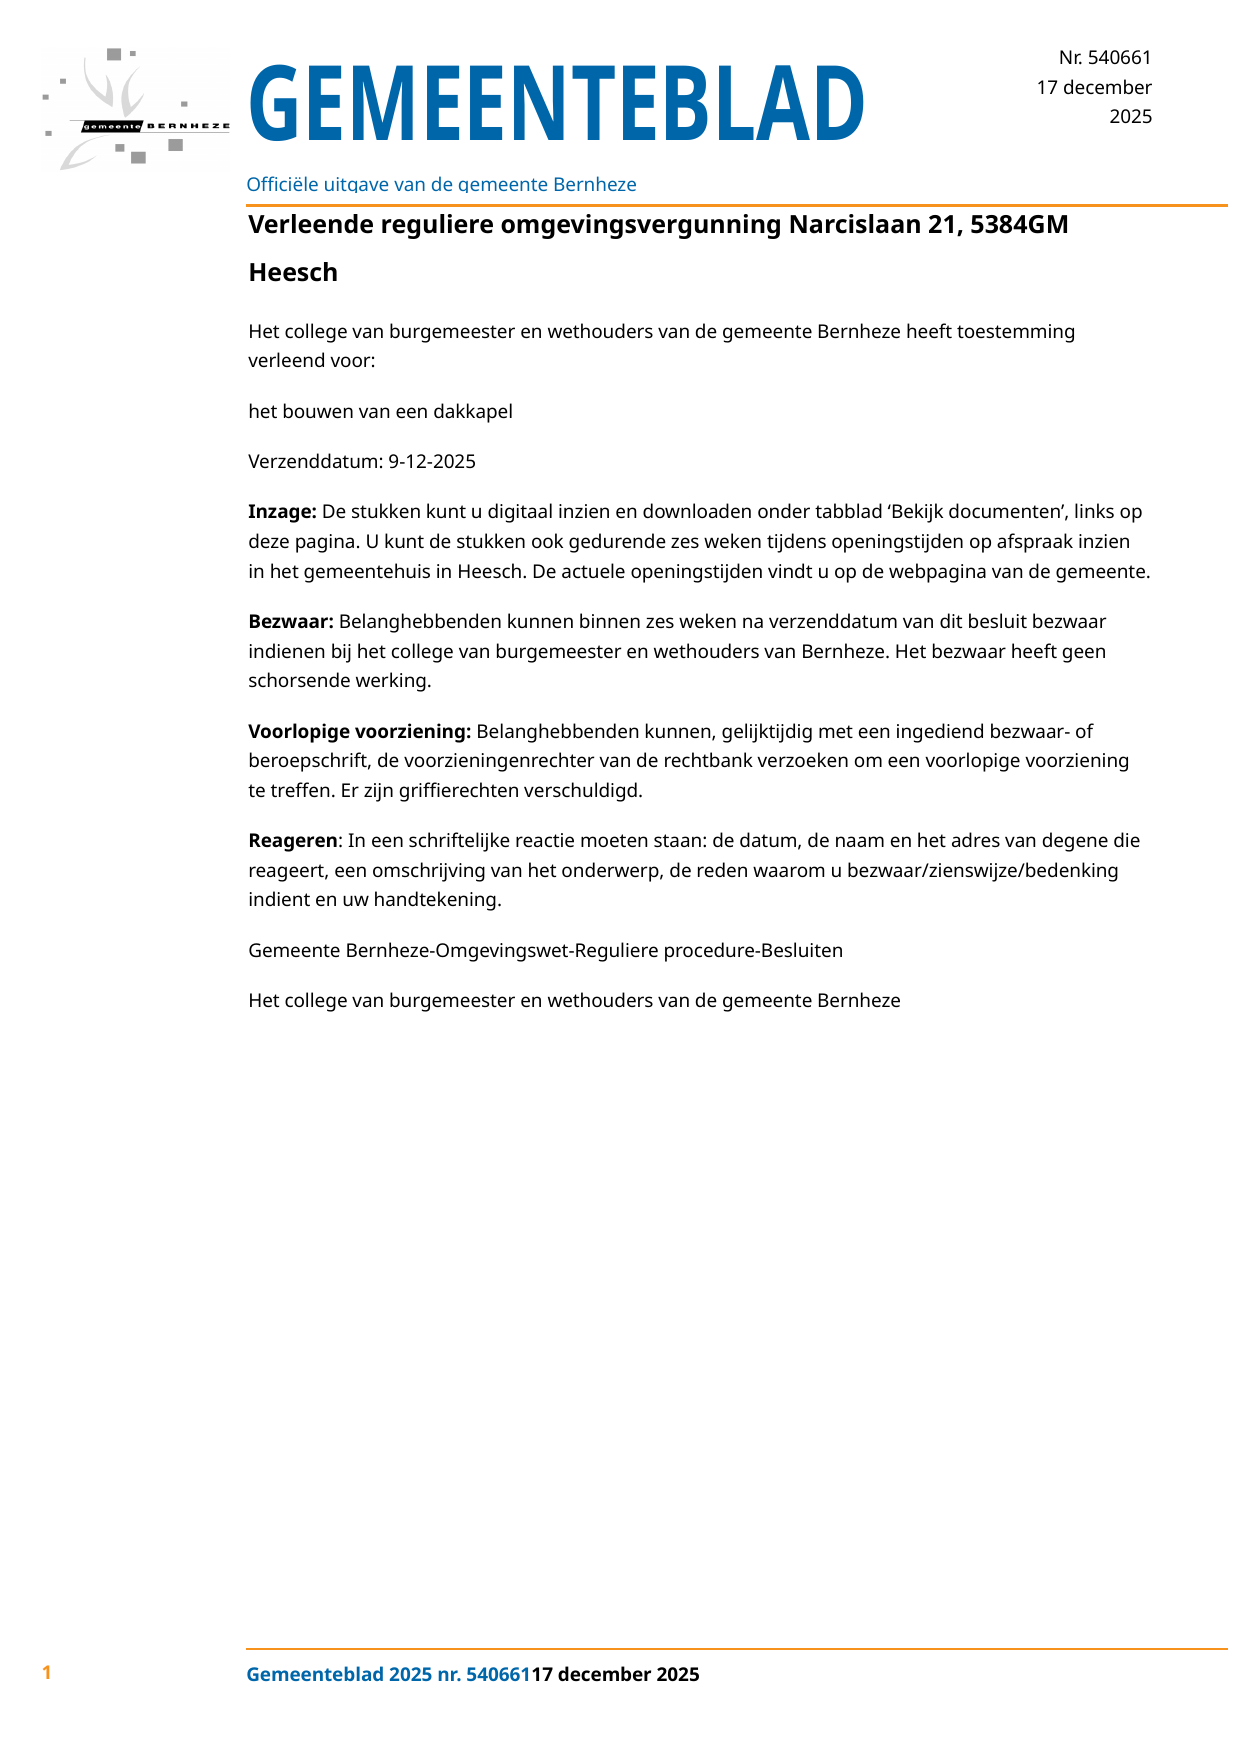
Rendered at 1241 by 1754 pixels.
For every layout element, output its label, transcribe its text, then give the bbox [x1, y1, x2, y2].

text Reageren: In een schriftelijke reactie moeten staan: de datum, de naam en het adres van degene die reageert, een omschrijving van het onderwerp, de reden waarom u bezwaar/zienswijze/bedenking indient en uw handtekening. [248, 827, 1152, 912]
text Bezwaar: Belanghebbenden kunnen binnen zes weken na verzenddatum van dit besluit bezwaar indienen bij het college van burgemeester en wethouders van Bernheze. Het bezwaar heeft geen schorsende werking. [248, 608, 1152, 693]
text Verleende reguliere omgevingsvergunning Narcislaan 21, 5384GM Heesch [248, 207, 1152, 288]
text Het college van burgemeester en wethouders van de gemeente Bernheze [248, 987, 1152, 1013]
text Gemeente Bernheze-Omgevingswet-Reguliere procedure-Besluiten [248, 937, 1152, 963]
text Het college van burgemeester en wethouders van de gemeente Bernheze heeft toestemming verleend voor: [248, 318, 1152, 373]
text Verzenddatum: 9-12-2025 [248, 448, 1152, 474]
picture [41, 47, 231, 172]
text het bouwen van een dakkapel [248, 398, 1152, 424]
text Inzage: De stukken kunt u digitaal inzien en downloaden onder tabblad ‘Bekijk documenten’, links op deze pagina. U kunt de stukken ook gedurende zes weken tijdens openingstijden op afspraak inzien in het gemeentehuis in Heesch. De actuele openingstijden vindt u op de webpagina van de gemeente. [248, 499, 1152, 584]
text Voorlopige voorziening: Belanghebbenden kunnen, gelijktijdig met een ingediend bezwaar- of beroepschrift, de voorzieningenrechter van de rechtbank verzoeken om een voorlopige voorziening te treffen. Er zijn griffierechten verschuldigd. [248, 718, 1152, 803]
